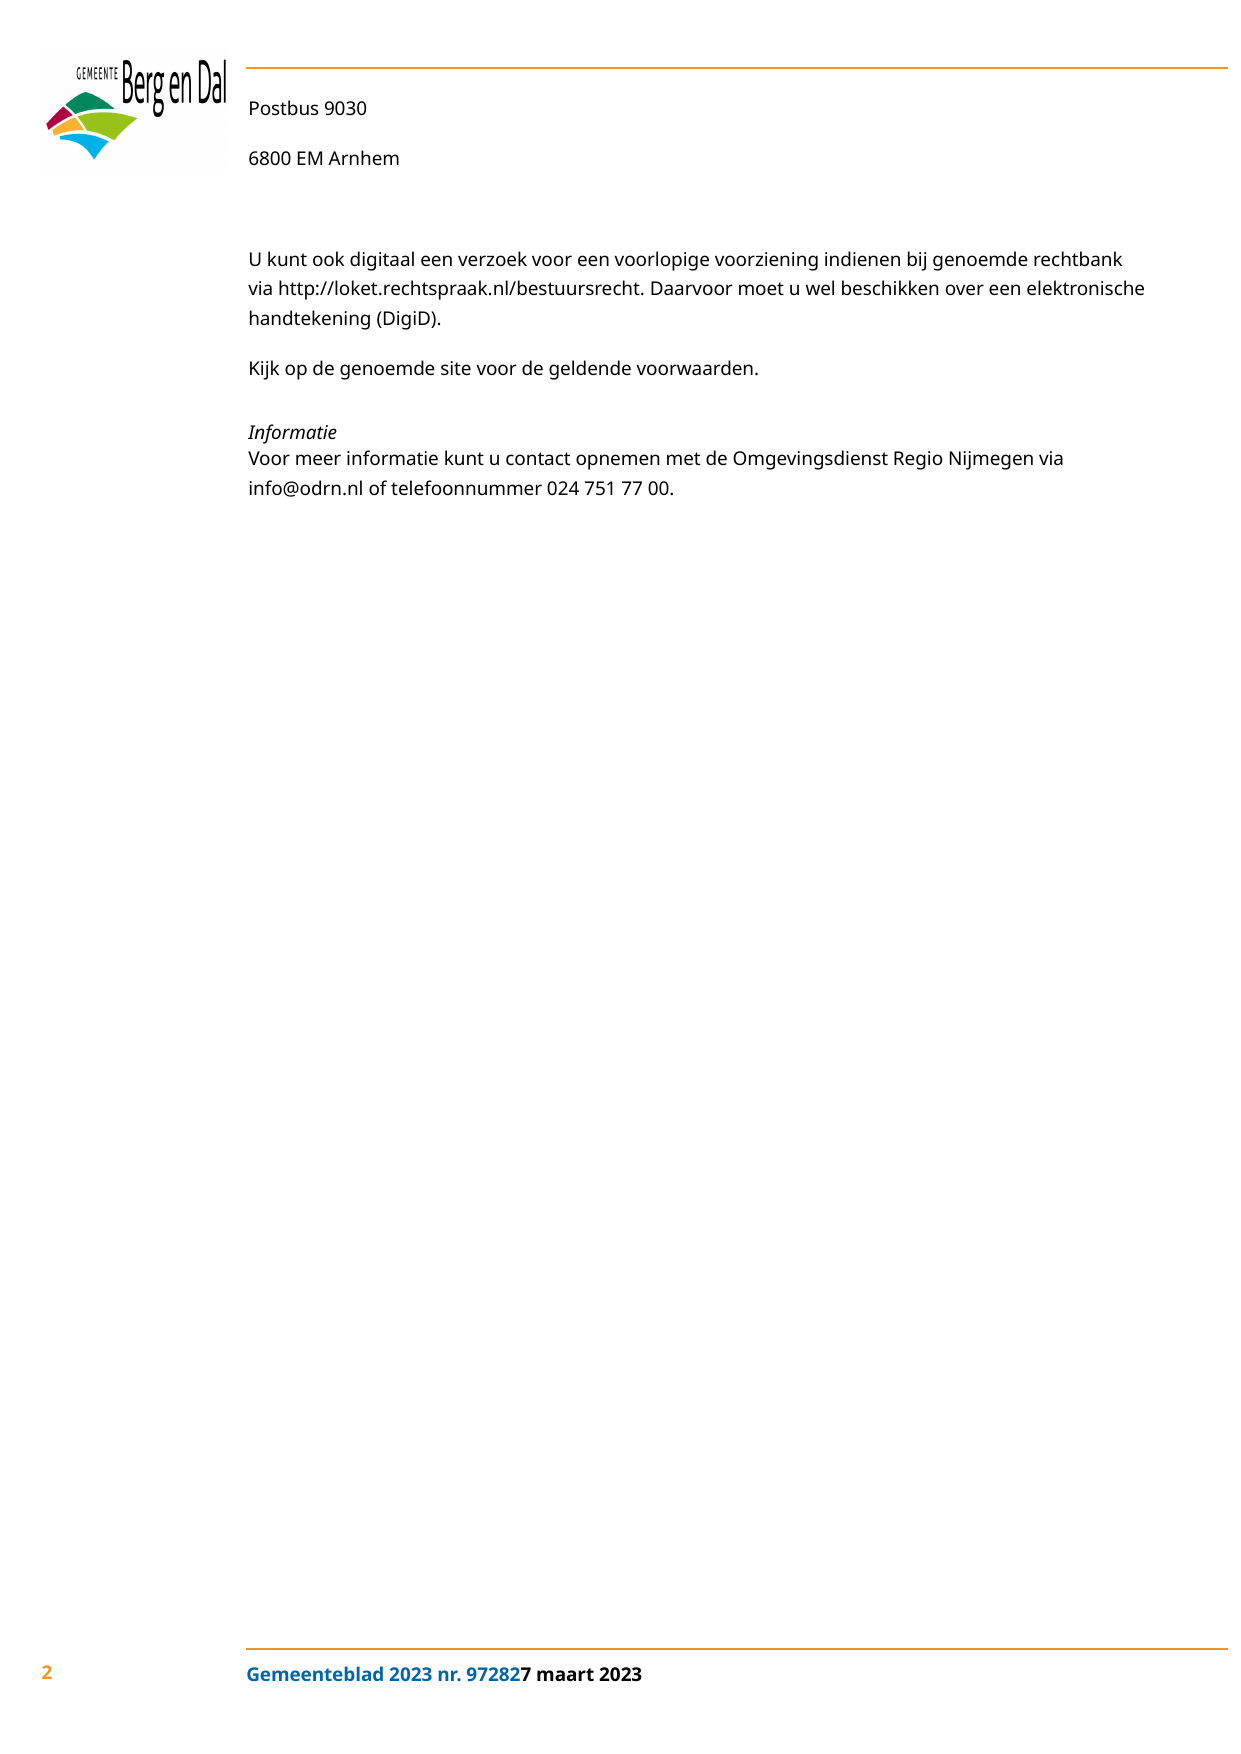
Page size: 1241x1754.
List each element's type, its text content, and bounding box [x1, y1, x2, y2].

text Voor meer informatie kunt u contact opnemen met de Omgevingsdienst Regio Nijmegen via info@odrn.nl of telefoonnummer 024 751 77 00. [248, 445, 1152, 501]
text 6800 EM Arnhem [248, 145, 1152, 171]
text Informatie [248, 419, 1152, 445]
text Kijk op de genoemde site voor de geldende voorwaarden. [248, 356, 1152, 381]
picture [41, 47, 231, 172]
text Postbus 9030 [248, 95, 1152, 121]
text U kunt ook digitaal een verzoek voor een voorlopige voorziening indienen bij genoemde rechtbank via http://loket.rechtspraak.nl/bestuursrecht. Daarvoor moet u wel beschikken over een elektronische handtekening (DigiD). [248, 246, 1152, 331]
